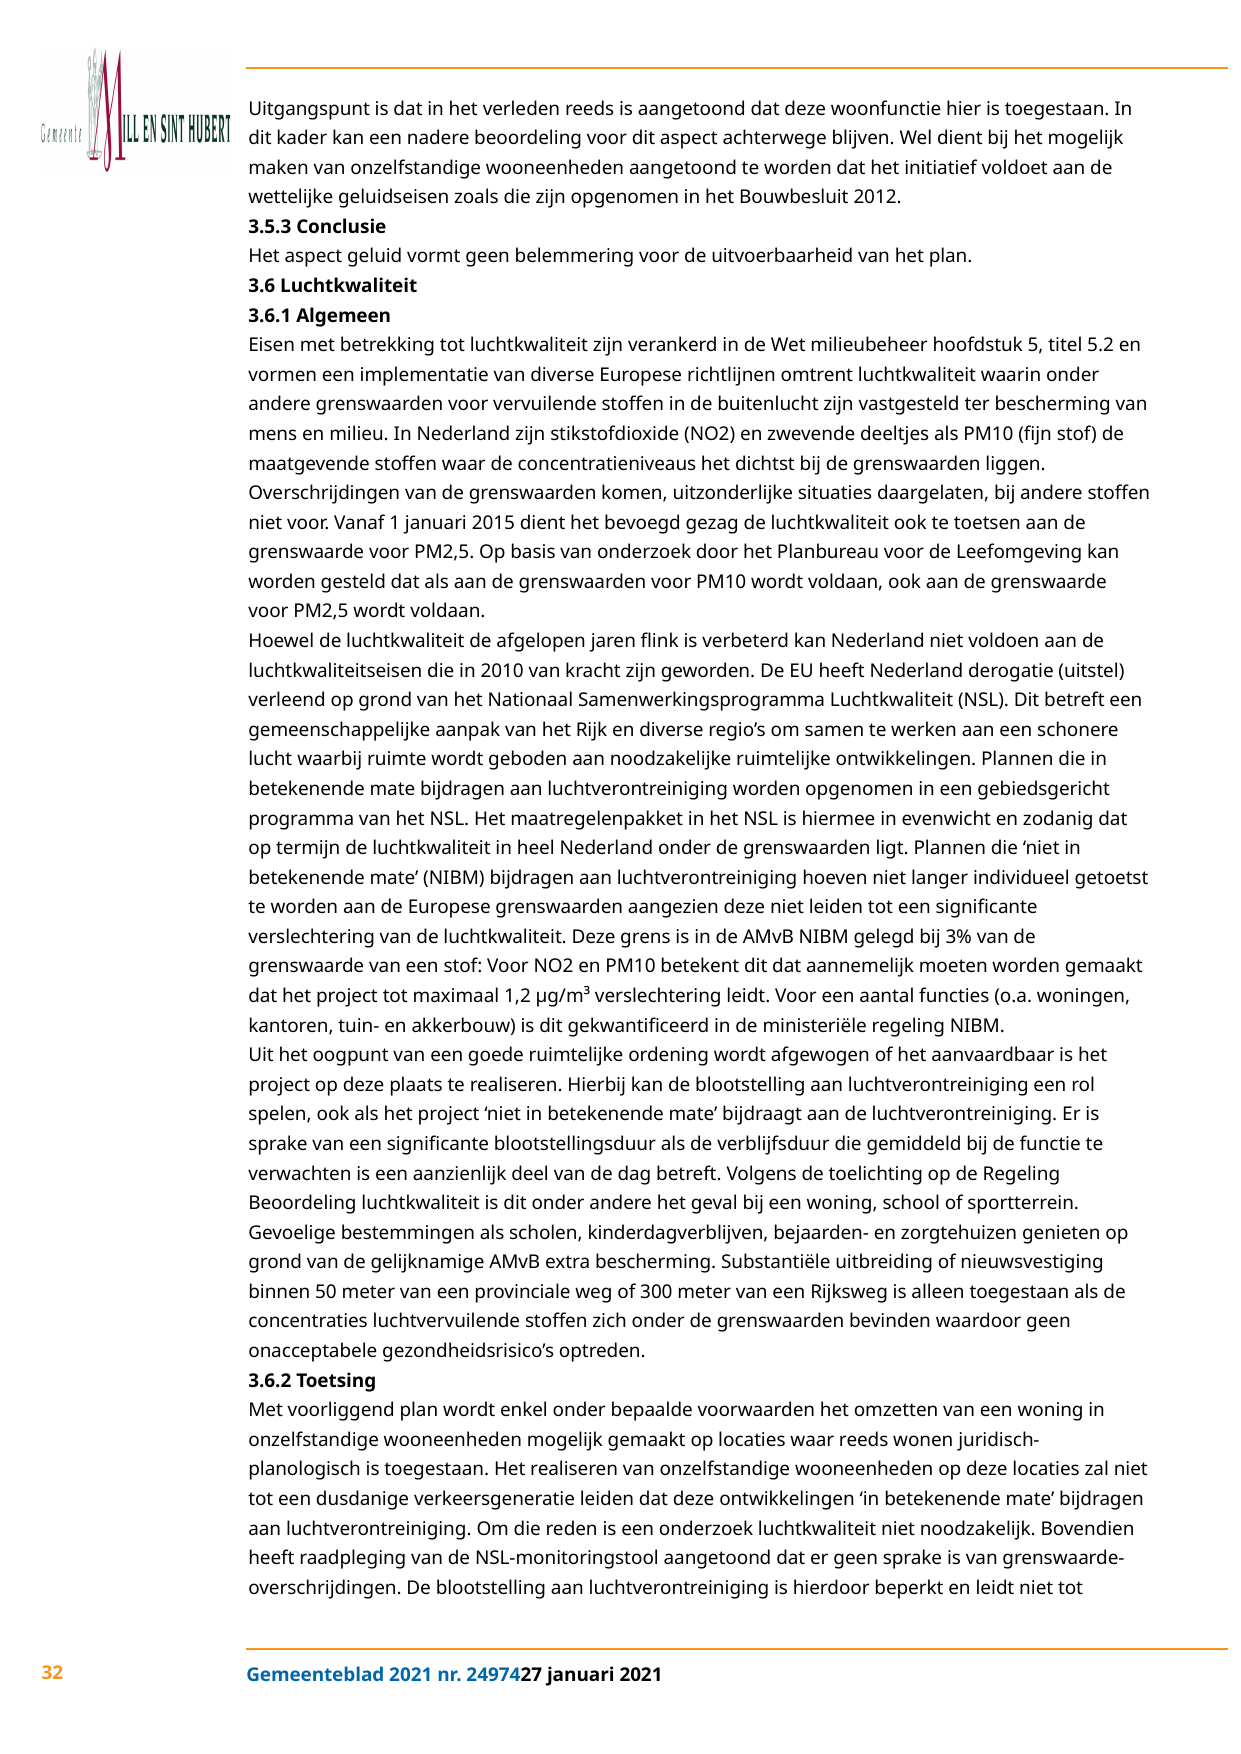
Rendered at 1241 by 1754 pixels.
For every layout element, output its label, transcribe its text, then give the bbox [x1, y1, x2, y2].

text Hoewel de luchtkwaliteit de afgelopen jaren flink is verbeterd kan Nederland niet voldoen aan de luchtkwaliteitseisen die in 2010 van kracht zijn geworden. De EU heeft Nederland derogatie (uitstel) verleend op grond van het Nationaal Samenwerkingsprogramma Luchtkwaliteit (NSL). Dit betreft een gemeenschappelijke aanpak van het Rijk en diverse regio’s om samen te werken aan een schonere lucht waarbij ruimte wordt geboden aan noodzakelijke ruimtelijke ontwikkelingen. Plannen die in betekenende mate bijdragen aan luchtverontreiniging worden opgenomen in een gebiedsgericht programma van het NSL. Het maatregelenpakket in het NSL is hiermee in evenwicht en zodanig dat op termijn de luchtkwaliteit in heel Nederland onder de grenswaarden ligt. Plannen die ‘niet in betekenende mate’ (NIBM) bijdragen aan luchtverontreiniging hoeven niet langer individueel getoetst te worden aan de Europese grenswaarden aangezien deze niet leiden tot een significante verslechtering van de luchtkwaliteit. Deze grens is in de AMvB NIBM gelegd bij 3% van de grenswaarde van een stof: Voor NO2 en PM10 betekent dit dat aannemelijk moeten worden gemaakt dat het project tot maximaal 1,2 μg/m³ verslechtering leidt. Voor een aantal functies (o.a. woningen, kantoren, tuin- en akkerbouw) is dit gekwantificeerd in de ministeriële regeling NIBM. [248, 627, 1152, 1038]
text Uitgangspunt is dat in het verleden reeds is aangetoond dat deze woonfunctie hier is toegestaan. In dit kader kan een nadere beoordeling voor dit aspect achterwege blijven. Wel dient bij het mogelijk maken van onzelfstandige wooneenheden aangetoond te worden dat het initiatief voldoet aan de wettelijke geluidseisen zoals die zijn opgenomen in het Bouwbesluit 2012. [248, 95, 1152, 209]
text 3.6.1 Algemeen [248, 302, 1152, 328]
text Uit het oogpunt van een goede ruimtelijke ordening wordt afgewogen of het aanvaardbaar is het project op deze plaats te realiseren. Hierbij kan de blootstelling aan luchtverontreiniging een rol spelen, ook als het project ‘niet in betekenende mate’ bijdraagt aan de luchtverontreiniging. Er is sprake van een significante blootstellingsduur als de verblijfsduur die gemiddeld bij de functie te verwachten is een aanzienlijk deel van de dag betreft. Volgens de toelichting op de Regeling Beoordeling luchtkwaliteit is dit onder andere het geval bij een woning, school of sportterrein. [248, 1041, 1152, 1215]
text 3.6.2 Toetsing [248, 1367, 1152, 1393]
picture [41, 47, 231, 172]
text Gevoelige bestemmingen als scholen, kinderdagverblijven, bejaarden- en zorgtehuizen genieten op grond van de gelijknamige AMvB extra bescherming. Substantiële uitbreiding of nieuwsvestiging binnen 50 meter van een provinciale weg of 300 meter van een Rijksweg is alleen toegestaan als de concentraties luchtvervuilende stoffen zich onder de grenswaarden bevinden waardoor geen onacceptabele gezondheidsrisico’s optreden. [248, 1219, 1152, 1363]
text Met voorliggend plan wordt enkel onder bepaalde voorwaarden het omzetten van een woning in onzelfstandige wooneenheden mogelijk gemaakt op locaties waar reeds wonen juridisch-planologisch is toegestaan. Het realiseren van onzelfstandige wooneenheden op deze locaties zal niet tot een dusdanige verkeersgeneratie leiden dat deze ontwikkelingen ‘in betekenende mate’ bijdragen aan luchtverontreiniging. Om die reden is een onderzoek luchtkwaliteit niet noodzakelijk. Bovendien heeft raadpleging van de NSL-monitoringstool aangetoond dat er geen sprake is van grenswaarde-overschrijdingen. De blootstelling aan luchtverontreiniging is hierdoor beperkt en leidt niet tot [248, 1396, 1152, 1600]
text Het aspect geluid vormt geen belemmering voor de uitvoerbaarheid van het plan. [248, 243, 1152, 268]
text 3.5.3 Conclusie [248, 213, 1152, 239]
text Eisen met betrekking tot luchtkwaliteit zijn verankerd in de Wet milieubeheer hoofdstuk 5, titel 5.2 en vormen een implementatie van diverse Europese richtlijnen omtrent luchtkwaliteit waarin onder andere grenswaarden voor vervuilende stoffen in de buitenlucht zijn vastgesteld ter bescherming van mens en milieu. In Nederland zijn stikstofdioxide (NO2) en zwevende deeltjes als PM10 (fijn stof) de maatgevende stoffen waar de concentratieniveaus het dichtst bij de grenswaarden liggen. Overschrijdingen van de grenswaarden komen, uitzonderlijke situaties daargelaten, bij andere stoffen niet voor. Vanaf 1 januari 2015 dient het bevoegd gezag de luchtkwaliteit ook te toetsen aan de grenswaarde voor PM2,5. Op basis van onderzoek door het Planbureau voor de Leefomgeving kan worden gesteld dat als aan de grenswaarden voor PM10 wordt voldaan, ook aan de grenswaarde voor PM2,5 wordt voldaan. [248, 331, 1152, 623]
text 3.6 Luchtkwaliteit [248, 272, 1152, 298]
